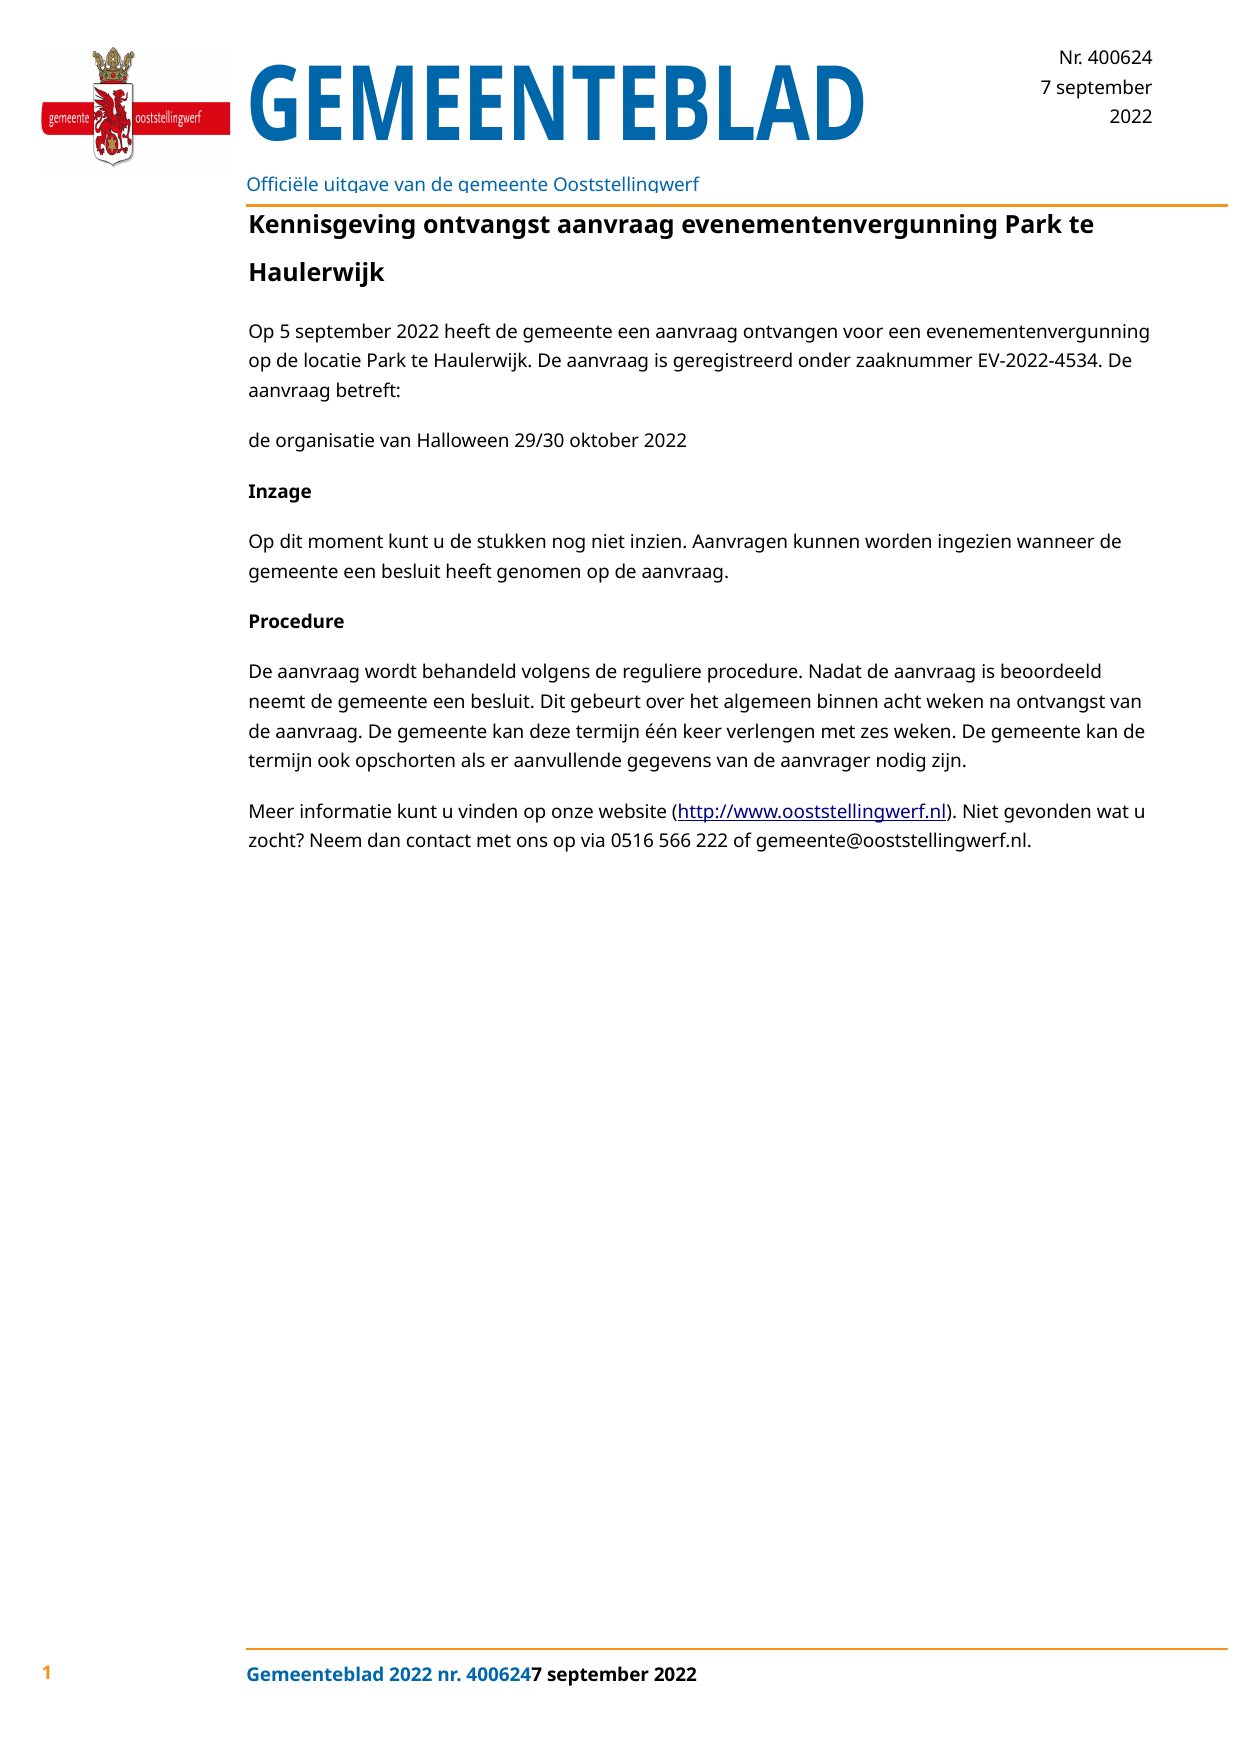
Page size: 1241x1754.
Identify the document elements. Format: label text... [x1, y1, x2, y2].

text Kennisgeving ontvangst aanvraag evenementenvergunning Park te Haulerwijk [248, 207, 1152, 288]
text Op dit moment kunt u de stukken nog niet inzien. Aanvragen kunnen worden ingezien wanneer de gemeente een besluit heeft genomen op de aanvraag. [248, 528, 1152, 584]
text Op 5 september 2022 heeft de gemeente een aanvraag ontvangen voor een evenementenvergunning op de locatie Park te Haulerwijk. De aanvraag is geregistreerd onder zaaknummer EV-2022-4534. De aanvraag betreft: [248, 318, 1152, 403]
text Meer informatie kunt u vinden op onze website (http://www.ooststellingwerf.nl). Niet gevonden wat u zocht? Neem dan contact met ons op via 0516 566 222 of gemeente@ooststellingwerf.nl. [248, 798, 1152, 853]
text De aanvraag wordt behandeld volgens de reguliere procedure. Nadat de aanvraag is beoordeeld neemt de gemeente een besluit. Dit gebeurt over het algemeen binnen acht weken na ontvangst van de aanvraag. De gemeente kan deze termijn één keer verlengen met zes weken. De gemeente kan de termijn ook opschorten als er aanvullende gegevens van de aanvrager nodig zijn. [248, 659, 1152, 773]
text de organisatie van Halloween 29/30 oktober 2022 [248, 427, 1152, 453]
text Procedure [248, 608, 1152, 634]
text Inzage [248, 478, 1152, 504]
picture [41, 47, 231, 172]
